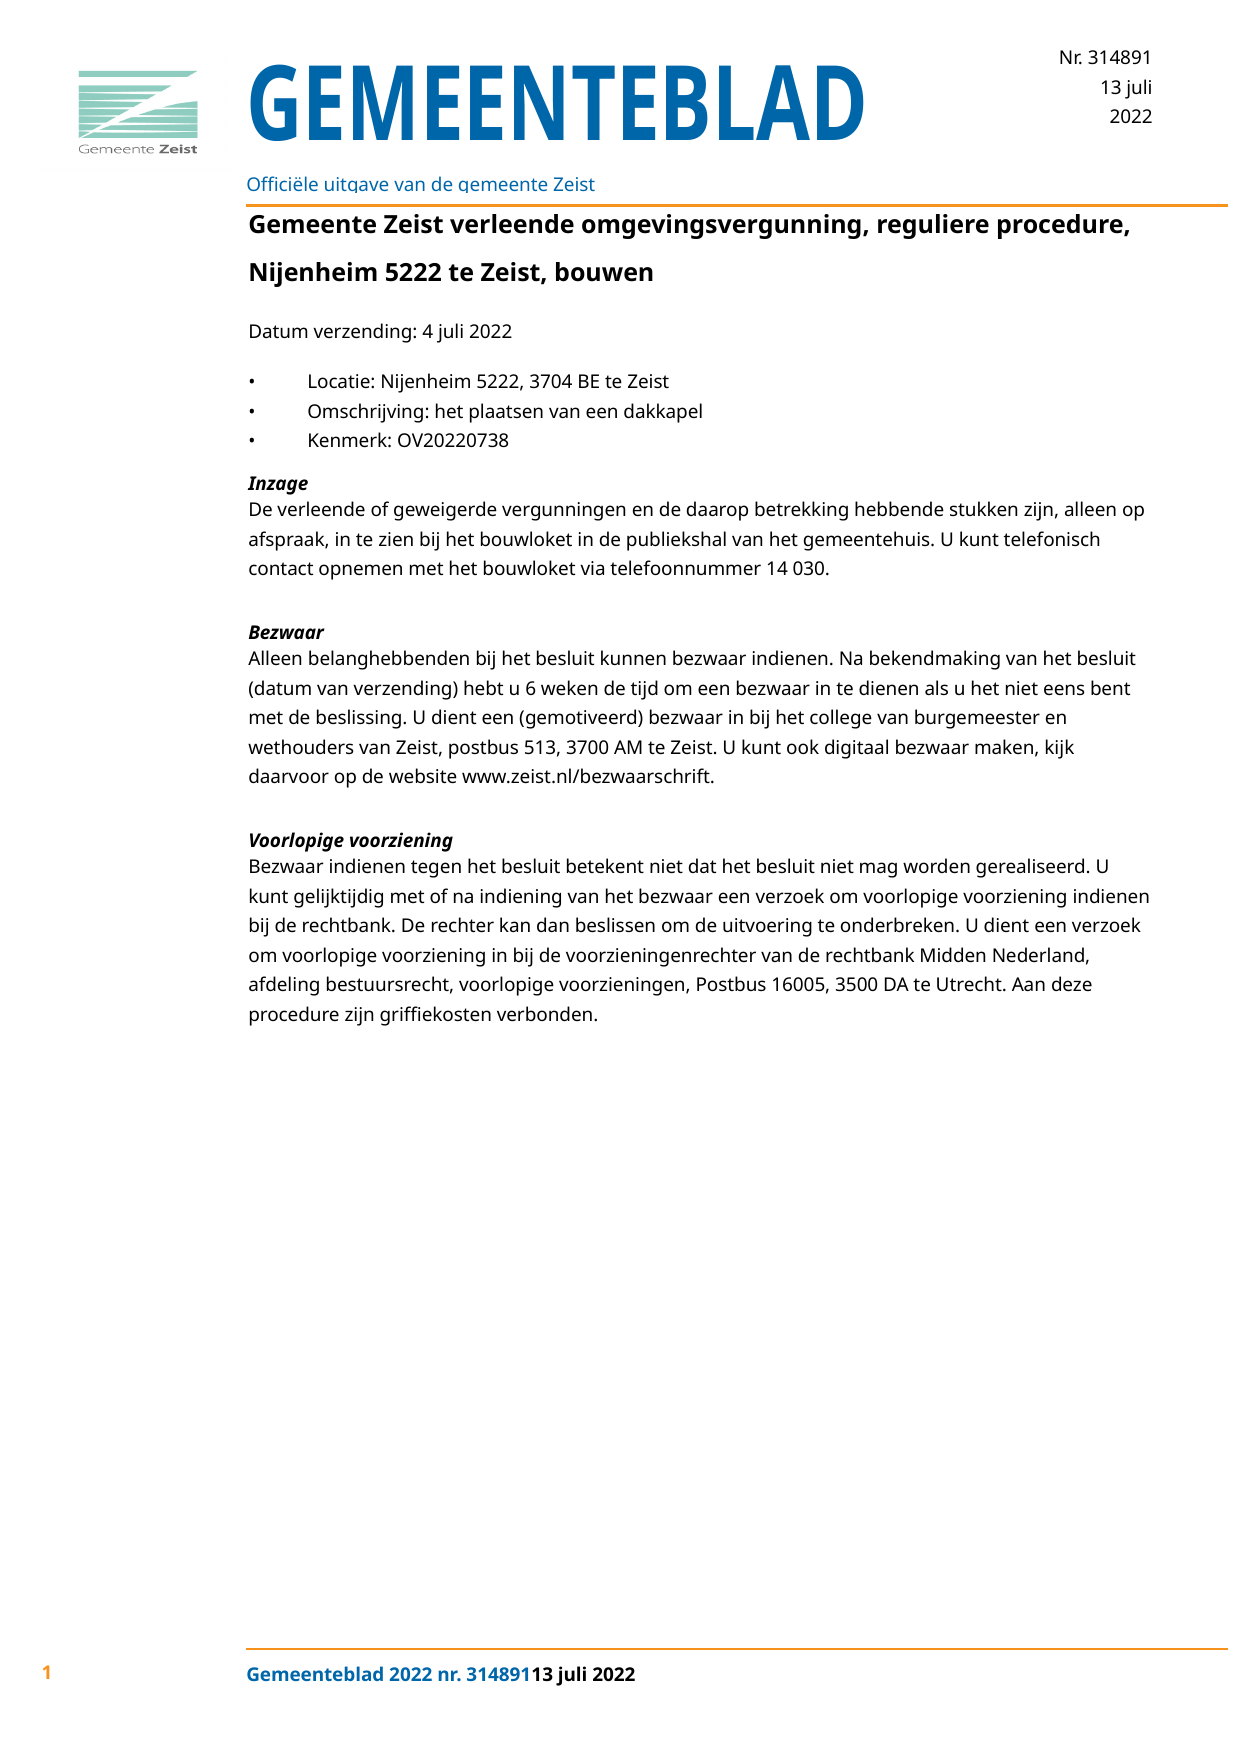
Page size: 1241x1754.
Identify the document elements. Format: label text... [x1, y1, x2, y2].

text Datum verzending: 4 juli 2022 [248, 318, 1152, 344]
text Gemeente Zeist verleende omgevingsvergunning, reguliere procedure, Nijenheim 5222 te Zeist, bouwen [248, 207, 1152, 288]
list Omschrijving: het plaatsen van een dakkapel [248, 398, 1152, 424]
list Locatie: Nijenheim 5222, 3704 BE te Zeist [248, 368, 1152, 394]
text Inzage [248, 471, 1152, 496]
text Alleen belanghebbenden bij het besluit kunnen bezwaar indienen. Na bekendmaking van het besluit (datum van verzending) hebt u 6 weken de tijd om een bezwaar in te dienen als u het niet eens bent met de beslissing. U dient een (gemotiveerd) bezwaar in bij het college van burgemeester en wethouders van Zeist, postbus 513, 3700 AM te Zeist. U kunt ook digitaal bezwaar maken, kijk daarvoor op de website www.zeist.nl/bezwaarschrift. [248, 645, 1152, 789]
list Kenmerk: OV20220738 [248, 427, 1152, 453]
text Bezwaar indienen tegen het besluit betekent niet dat het besluit niet mag worden gerealiseerd. U kunt gelijktijdig met of na indiening van het bezwaar een verzoek om voorlopige voorziening indienen bij de rechtbank. De rechter kan dan beslissen om de uitvoering te onderbreken. U dient een verzoek om voorlopige voorziening in bij de voorzieningenrechter van de rechtbank Midden Nederland, afdeling bestuursrecht, voorlopige voorzieningen, Postbus 16005, 3500 DA te Utrecht. Aan deze procedure zijn griffiekosten verbonden. [248, 853, 1152, 1027]
picture [41, 47, 231, 172]
text Bezwaar [248, 619, 1152, 645]
text De verleende of geweigerde vergunningen en de daarop betrekking hebbende stukken zijn, alleen op afspraak, in te zien bij het bouwloket in de publiekshal van het gemeentehuis. U kunt telefonisch contact opnemen met het bouwloket via telefoonnummer 14 030. [248, 496, 1152, 581]
text Voorlopige voorziening [248, 827, 1152, 853]
